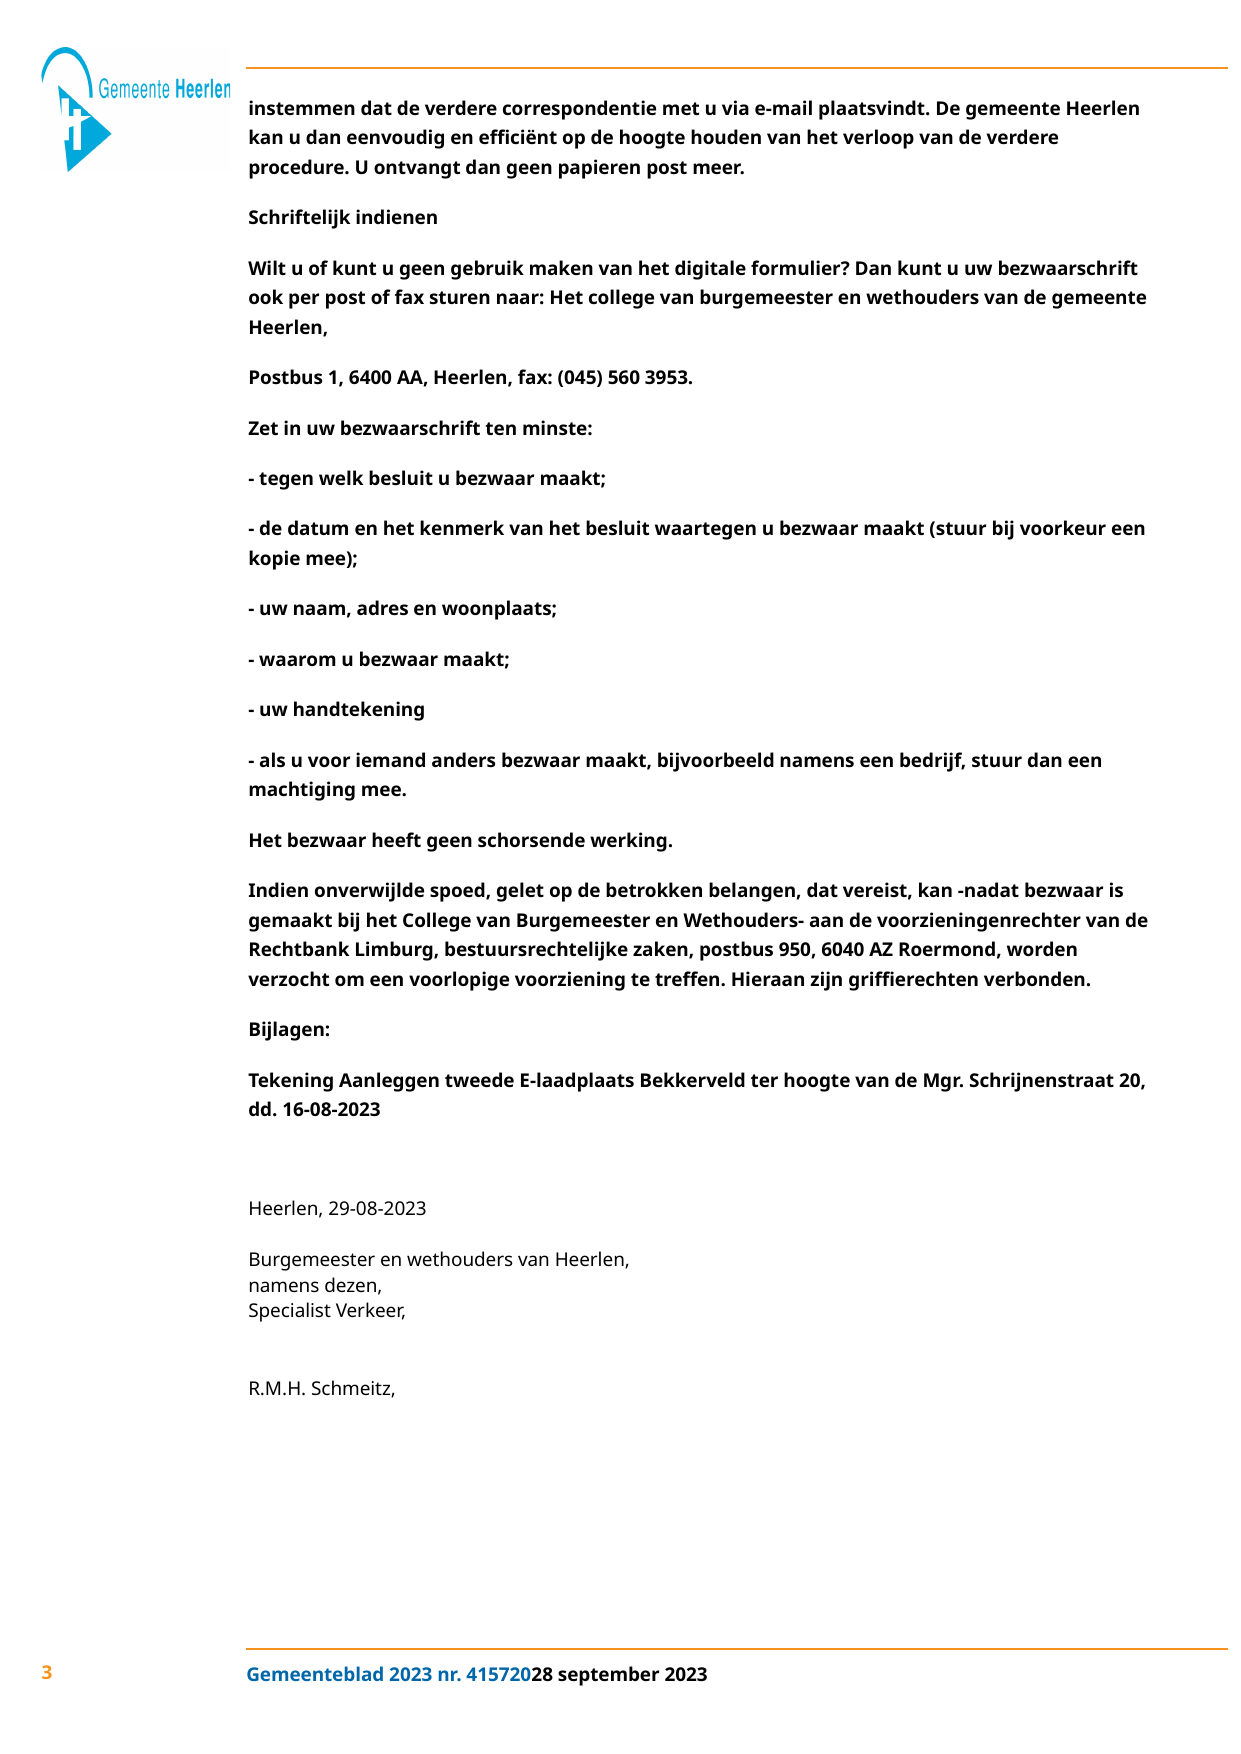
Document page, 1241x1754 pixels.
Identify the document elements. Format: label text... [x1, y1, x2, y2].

text Wilt u of kunt u geen gebruik maken van het digitale formulier? Dan kunt u uw bezwaarschrift ook per post of fax sturen naar: Het college van burgemeester en wethouders van de gemeente Heerlen, [248, 255, 1152, 340]
text - uw naam, adres en woonplaats; [248, 596, 1152, 621]
text Specialist Verkeer, [248, 1298, 1152, 1323]
text - als u voor iemand anders bezwaar maakt, bijvoorbeeld namens een bedrijf, stuur dan een machtiging mee. [248, 747, 1152, 802]
text Schriftelijk indienen [248, 204, 1152, 230]
picture [41, 47, 59, 70]
text Postbus 1, 6400 AA, Heerlen, fax: (045) 560 3953. [248, 364, 1152, 390]
picture [41, 47, 231, 172]
text - de datum en het kenmerk van het besluit waartegen u bezwaar maakt (stuur bij voorkeur een kopie mee); [248, 516, 1152, 571]
text instemmen dat de verdere correspondentie met u via e-mail plaatsvindt. De gemeente Heerlen kan u dan eenvoudig en efficiënt op de hoogte houden van het verloop van de verdere procedure. U ontvangt dan geen papieren post meer. [248, 95, 1152, 180]
text Zet in uw bezwaarschrift ten minste: [248, 415, 1152, 441]
text R.M.H. Schmeitz, [248, 1375, 1152, 1401]
text - uw handtekening [248, 696, 1152, 722]
text - waarom u bezwaar maakt; [248, 646, 1152, 672]
text Burgemeester en wethouders van Heerlen, [248, 1246, 1152, 1272]
text Tekening Aanleggen tweede E-laadplaats Bekkerveld ter hoogte van de Mgr. Schrijnenstraat 20, dd. 16-08-2023 [248, 1067, 1152, 1122]
text Heerlen, 29-08-2023 [248, 1195, 1152, 1220]
text Bijlagen: [248, 1016, 1152, 1042]
text - tegen welk besluit u bezwaar maakt; [248, 465, 1152, 491]
text namens dezen, [248, 1272, 1152, 1298]
text Het bezwaar heeft geen schorsende werking. [248, 827, 1152, 853]
text Indien onverwijlde spoed, gelet op de betrokken belangen, dat vereist, kan -nadat bezwaar is gemaakt bij het College van Burgemeester en Wethouders- aan de voorzieningenrechter van de Rechtbank Limburg, bestuursrechtelijke zaken, postbus 950, 6040 AZ Roermond, worden verzocht om een voorlopige voorziening te treffen. Hieraan zijn griffierechten verbonden. [248, 877, 1152, 992]
